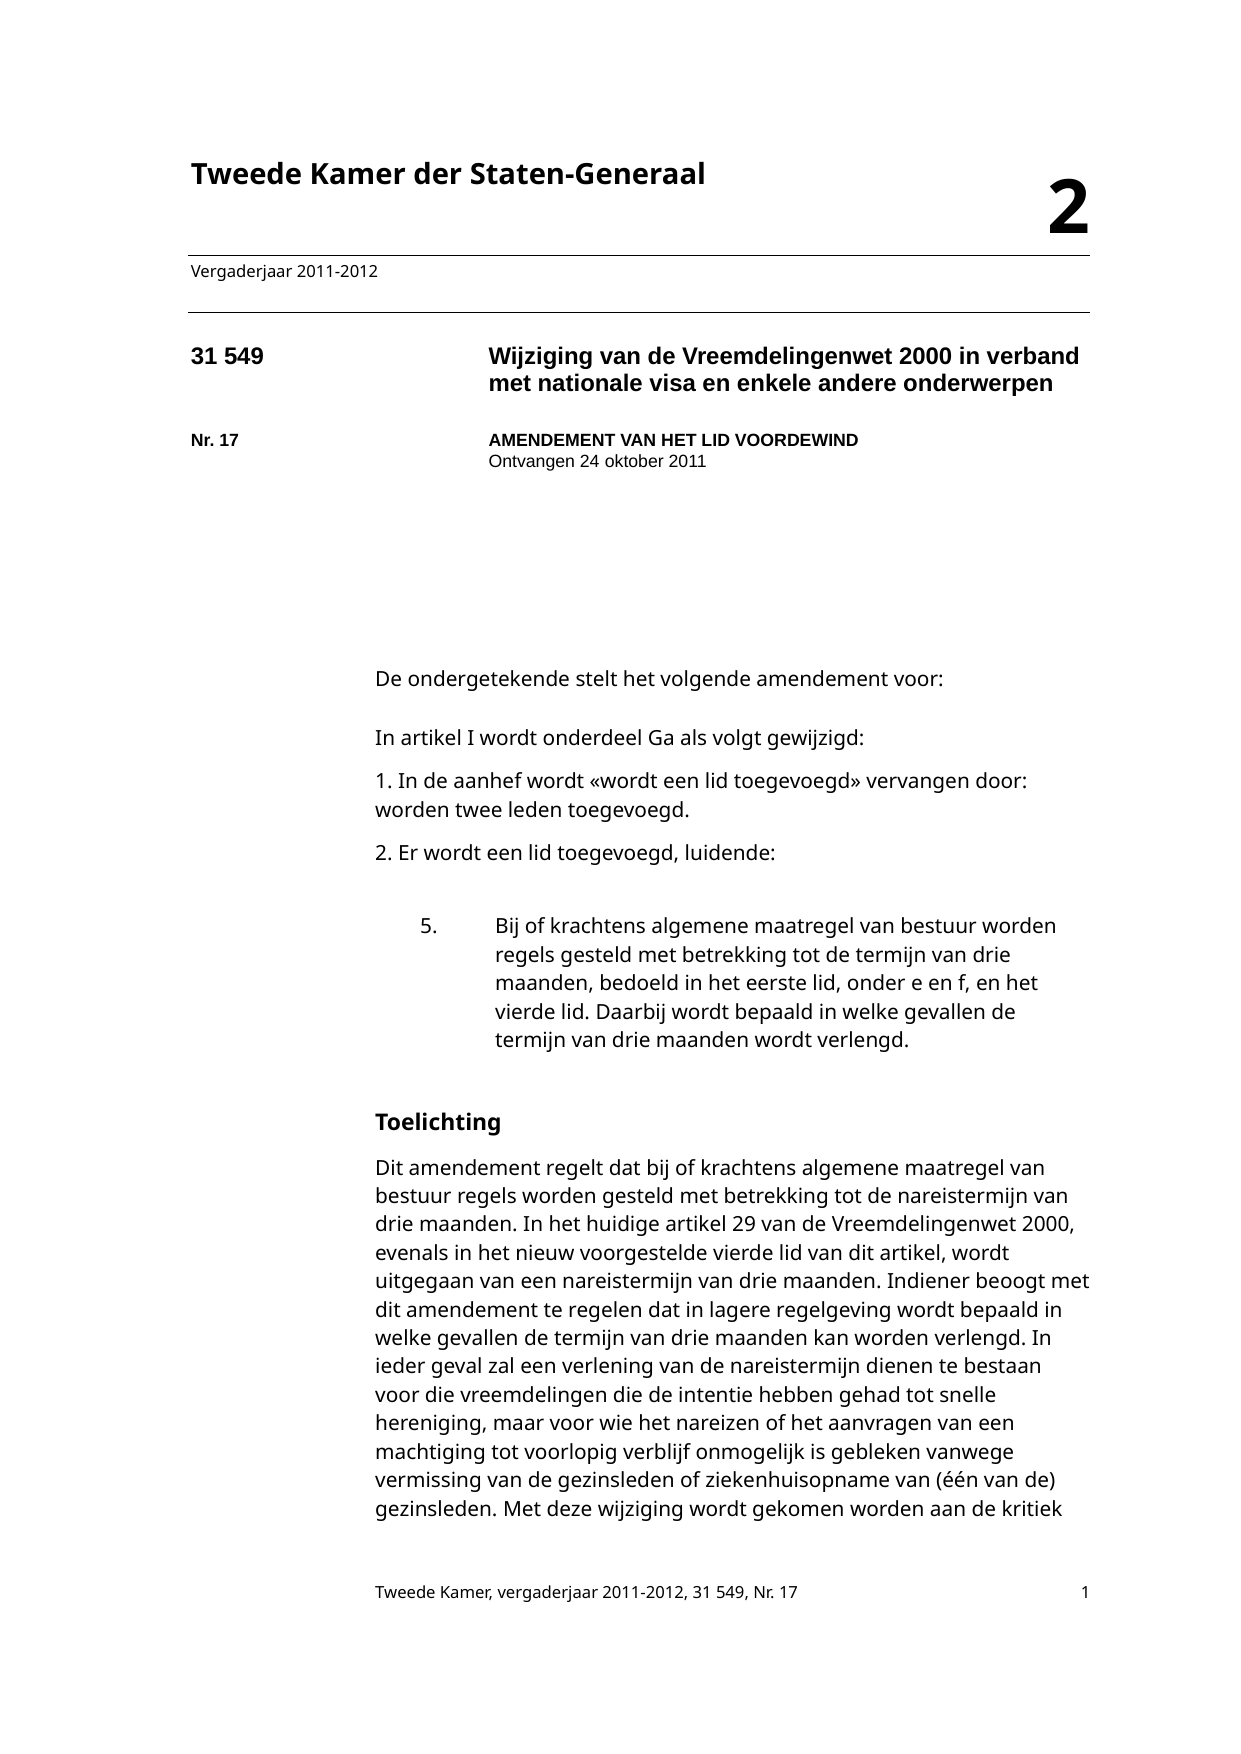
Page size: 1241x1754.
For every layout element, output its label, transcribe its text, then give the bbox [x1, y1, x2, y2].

text 1. In de aanhef wordt «wordt een lid toegevoegd» vervangen door: worden twee leden toegevoegd. [375, 766, 1090, 823]
table_cell [188, 313, 485, 339]
subtitle Toelichting [375, 1106, 1090, 1138]
text 2. Er wordt een lid toegevoegd, luidende: [375, 838, 1090, 867]
list Bij of krachtens algemene maatregel van bestuur worden regels gesteld met betrekking tot de termijn van drie maanden, bedoeld in het eerste lid, onder e en f, en het vierde lid. Daarbij wordt bepaald in welke gevallen de termijn van drie maanden wordt verlengd. [420, 912, 1090, 1054]
table_cell Nr. 17 [188, 427, 485, 546]
text In artikel I wordt onderdeel Ga als volgt gewijzigd: [375, 723, 1090, 751]
table_header 2 [910, 150, 1090, 255]
text Dit amendement regelt dat bij of krachtens algemene maatregel van bestuur regels worden gesteld met betrekking tot de nareistermijn van drie maanden. In het huidige artikel 29 van de Vreemdelingenwet 2000, evenals in het nieuw voorgestelde vierde lid van dit artikel, wordt uitgegaan van een nareistermijn van drie maanden. Indiener beoogt met dit amendement te regelen dat in lagere regelgeving wordt bepaald in welke gevallen de termijn van drie maanden kan worden verlengd. In ieder geval zal een verlening van de nareistermijn dienen te bestaan voor die vreemdelingen die de intentie hebben gehad tot snelle hereniging, maar voor wie het nareizen of het aanvragen van een machtiging tot voorlopig verblijf onmogelijk is gebleken vanwege vermissing van de gezinsleden of ziekenhuisopname van (één van de) gezinsleden. Met deze wijziging wordt gekomen worden aan de kritiek [375, 1153, 1090, 1522]
table_cell [485, 313, 1090, 339]
table_cell [485, 256, 1090, 312]
table_cell 31 549 [188, 339, 485, 427]
table_cell AMENDEMENT VAN HET LID VOORDEWIND Ontvangen 24 oktober 2011 [485, 427, 1090, 546]
table_cell Wijziging van de Vreemdelingenwet 2000 in verband met nationale visa en enkele andere onderwerpen [485, 339, 1090, 427]
table_header Tweede Kamer der Staten-Generaal [188, 150, 909, 255]
table_cell Vergaderjaar 2011-2012 [188, 256, 485, 312]
text De ondergetekende stelt het volgende amendement voor: [375, 664, 1090, 693]
